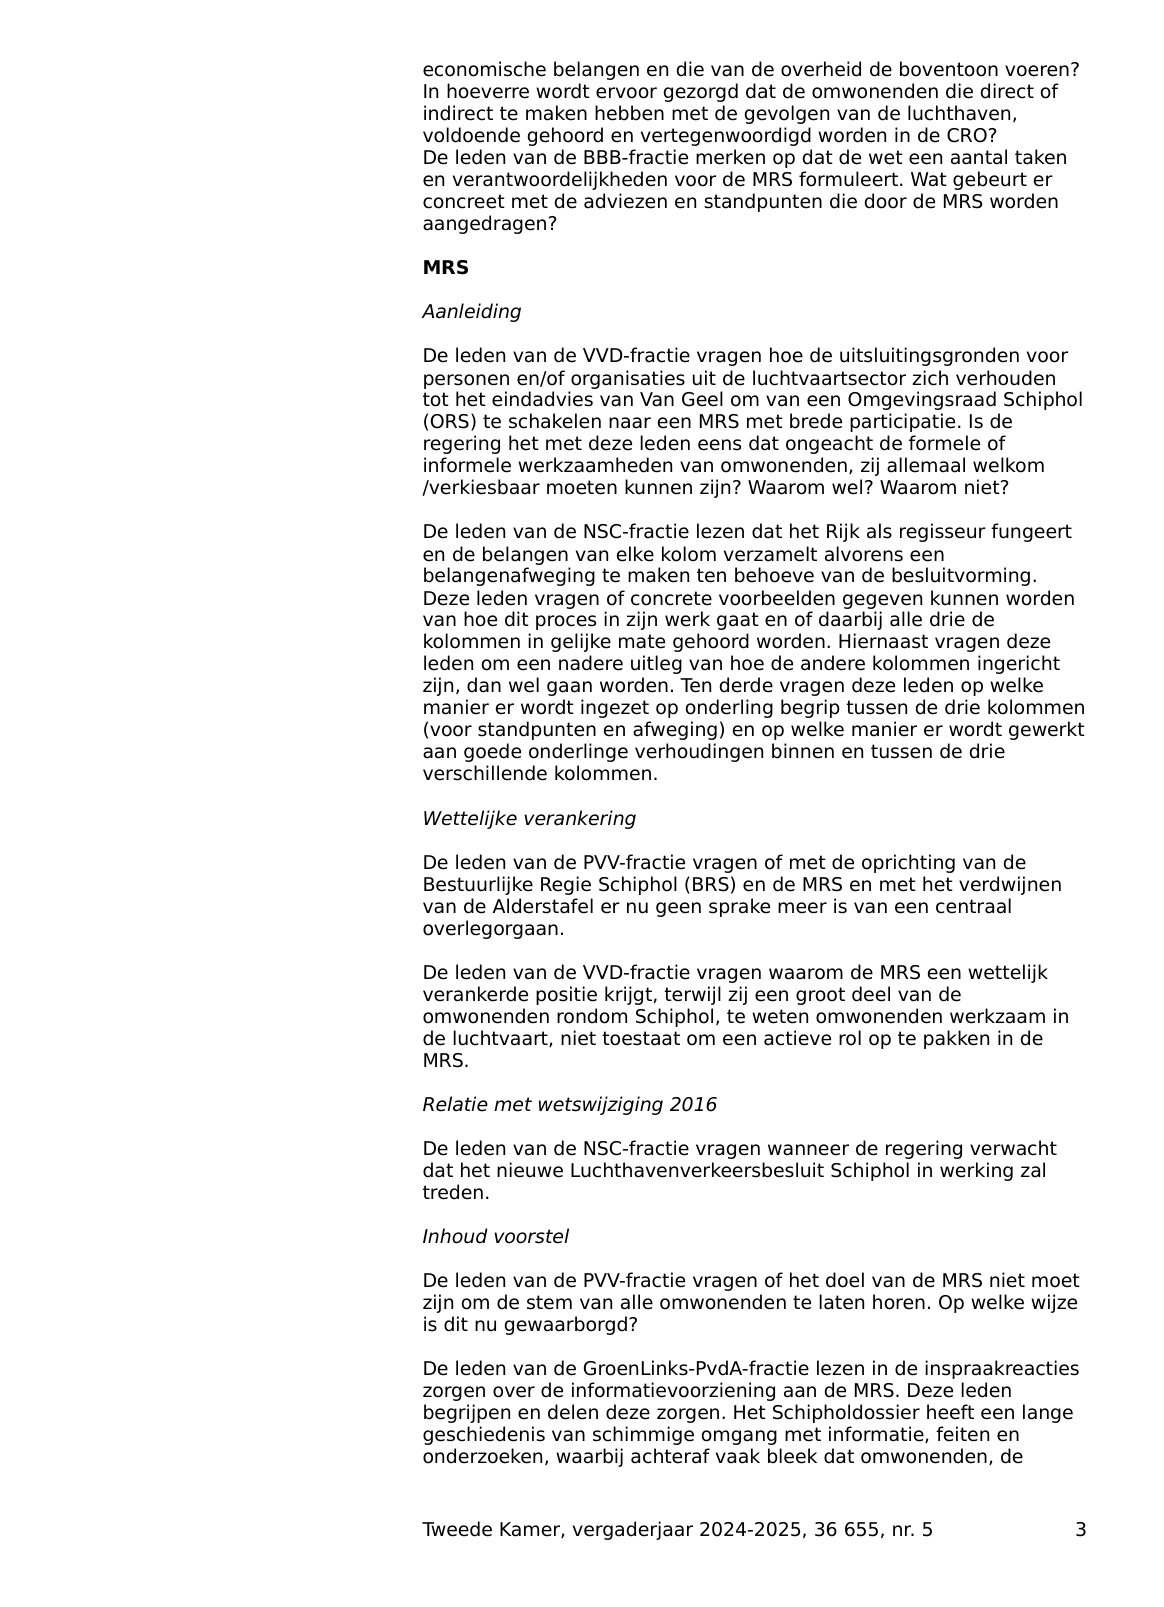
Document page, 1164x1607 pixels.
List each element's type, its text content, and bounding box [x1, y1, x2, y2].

text economische belangen en die van de overheid de boventoon voeren? In hoeverre wordt ervoor gezorgd dat de omwonenden die direct of indirect te maken hebben met de gevolgen van de luchthaven, voldoende gehoord en vertegenwoordigd worden in de CRO? [422, 59, 1087, 147]
subtitle Aanleiding [422, 301, 1087, 323]
subtitle Wettelijke verankering [422, 807, 1087, 829]
text De leden van de VVD-fractie vragen waarom de MRS een wettelijk verankerde positie krijgt, terwijl zij een groot deel van de omwonenden rondom Schiphol, te weten omwonenden werkzaam in de luchtvaart, niet toestaat om een actieve rol op te pakken in de MRS. [422, 962, 1087, 1072]
subtitle Relatie met wetswijziging 2016 [422, 1094, 1087, 1116]
text De leden van de BBB-fractie merken op dat de wet een aantal taken en verantwoordelijkheden voor de MRS formuleert. Wat gebeurt er concreet met de adviezen en standpunten die door de MRS worden aangedragen? [422, 147, 1087, 235]
text De leden van de NSC-fractie vragen wanneer de regering verwacht dat het nieuwe Luchthavenverkeersbesluit Schiphol in werking zal treden. [422, 1138, 1087, 1204]
subtitle Inhoud voorstel [422, 1226, 1087, 1248]
text De leden van de NSC-fractie lezen dat het Rijk als regisseur fungeert en de belangen van elke kolom verzamelt alvorens een belangenafweging te maken ten behoeve van de besluitvorming. Deze leden vragen of concrete voorbeelden gegeven kunnen worden van hoe dit proces in zijn werk gaat en of daarbij alle drie de kolommen in gelijke mate gehoord worden. Hiernaast vragen deze leden om een nadere uitleg van hoe de andere kolommen ingericht zijn, dan wel gaan worden. Ten derde vragen deze leden op welke manier er wordt ingezet op onderling begrip tussen de drie kolommen (voor standpunten en afweging) en op welke manier er wordt gewerkt aan goede onderlinge verhoudingen binnen en tussen de drie verschillende kolommen. [422, 521, 1087, 785]
subtitle MRS [422, 257, 1087, 279]
text De leden van de VVD-fractie vragen hoe de uitsluitingsgronden voor personen en/of organisaties uit de luchtvaartsector zich verhouden tot het eindadvies van Van Geel om van een Omgevingsraad Schiphol (ORS) te schakelen naar een MRS met brede participatie. Is de regering het met deze leden eens dat ongeacht de formele of informele werkzaamheden van omwonenden, zij allemaal welkom /verkiesbaar moeten kunnen zijn? Waarom wel? Waarom niet? [422, 345, 1087, 499]
text De leden van de PVV-fractie vragen of het doel van de MRS niet moet zijn om de stem van alle omwonenden te laten horen. Op welke wijze is dit nu gewaarborgd? [422, 1270, 1087, 1336]
text De leden van de PVV-fractie vragen of met de oprichting van de Bestuurlijke Regie Schiphol (BRS) en de MRS en met het verdwijnen van de Alderstafel er nu geen sprake meer is van een centraal overlegorgaan. [422, 852, 1087, 939]
text De leden van de GroenLinks-PvdA-fractie lezen in de inspraakreacties zorgen over de informatievoorziening aan de MRS. Deze leden begrijpen en delen deze zorgen. Het Schipholdossier heeft een lange geschiedenis van schimmige omgang met informatie, feiten en onderzoeken, waarbij achteraf vaak bleek dat omwonenden, de [422, 1358, 1087, 1468]
